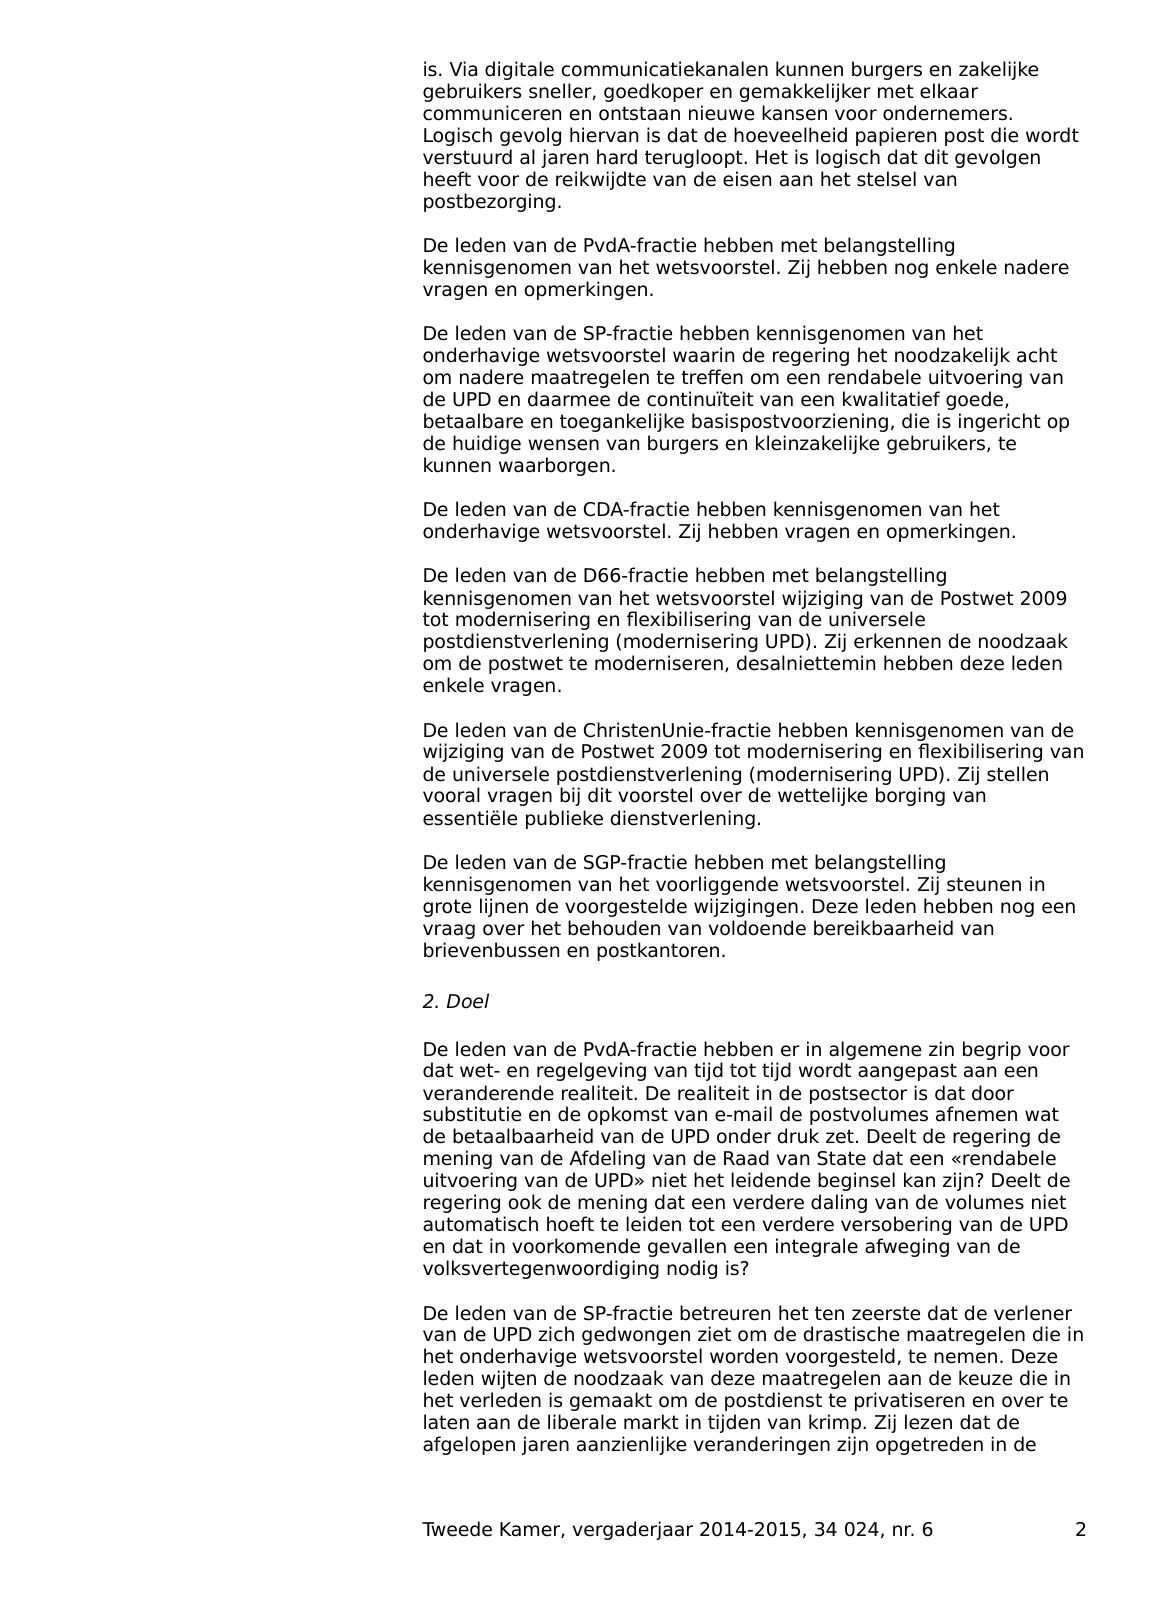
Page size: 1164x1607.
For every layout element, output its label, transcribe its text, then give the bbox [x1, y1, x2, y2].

subtitle 2. Doel [422, 991, 1087, 1013]
text De leden van de D66-fractie hebben met belangstelling kennisgenomen van het wetsvoorstel wijziging van de Postwet 2009 tot modernisering en flexibilisering van de universele postdienstverlening (modernisering UPD). Zij erkennen de noodzaak om de postwet te moderniseren, desalniettemin hebben deze leden enkele vragen. [422, 565, 1087, 697]
text De leden van de SP-fractie hebben kennisgenomen van het onderhavige wetsvoorstel waarin de regering het noodzakelijk acht om nadere maatregelen te treffen om een rendabele uitvoering van de UPD en daarmee de continuïteit van een kwalitatief goede, betaalbare en toegankelijke basispostvoorziening, die is ingericht op de huidige wensen van burgers en kleinzakelijke gebruikers, te kunnen waarborgen. [422, 323, 1087, 477]
text De leden van de SGP-fractie hebben met belangstelling kennisgenomen van het voorliggende wetsvoorstel. Zij steunen in grote lijnen de voorgestelde wijzigingen. Deze leden hebben nog een vraag over het behouden van voldoende bereikbaarheid van brievenbussen en postkantoren. [422, 852, 1087, 961]
text De leden van de CDA-fractie hebben kennisgenomen van het onderhavige wetsvoorstel. Zij hebben vragen en opmerkingen. [422, 499, 1087, 543]
text De leden van de SP-fractie betreuren het ten zeerste dat de verlener van de UPD zich gedwongen ziet om de drastische maatregelen die in het onderhavige wetsvoorstel worden voorgesteld, te nemen. Deze leden wijten de noodzaak van deze maatregelen aan de keuze die in het verleden is gemaakt om de postdienst te privatiseren en over te laten aan de liberale markt in tijden van krimp. Zij lezen dat de afgelopen jaren aanzienlijke veranderingen zijn opgetreden in de [422, 1302, 1087, 1456]
text De leden van de PvdA-fractie hebben er in algemene zin begrip voor dat wet- en regelgeving van tijd tot tijd wordt aangepast aan een veranderende realiteit. De realiteit in de postsector is dat door substitutie en de opkomst van e-mail de postvolumes afnemen wat de betaalbaarheid van de UPD onder druk zet. Deelt de regering de mening van de Afdeling van de Raad van State dat een «rendabele uitvoering van de UPD» niet het leidende beginsel kan zijn? Deelt de regering ook de mening dat een verdere daling van de volumes niet automatisch hoeft te leiden tot een verdere versobering van de UPD en dat in voorkomende gevallen een integrale afweging van de volksvertegenwoordiging nodig is? [422, 1038, 1087, 1280]
text De leden van de ChristenUnie-fractie hebben kennisgenomen van de wijziging van de Postwet 2009 tot modernisering en flexibilisering van de universele postdienstverlening (modernisering UPD). Zij stellen vooral vragen bij dit voorstel over de wettelijke borging van essentiële publieke dienstverlening. [422, 719, 1087, 829]
text is. Via digitale communicatiekanalen kunnen burgers en zakelijke gebruikers sneller, goedkoper en gemakkelijker met elkaar communiceren en ontstaan nieuwe kansen voor ondernemers. Logisch gevolg hiervan is dat de hoeveelheid papieren post die wordt verstuurd al jaren hard terugloopt. Het is logisch dat dit gevolgen heeft voor de reikwijdte van de eisen aan het stelsel van postbezorging. [422, 59, 1087, 213]
text De leden van de PvdA-fractie hebben met belangstelling kennisgenomen van het wetsvoorstel. Zij hebben nog enkele nadere vragen en opmerkingen. [422, 235, 1087, 301]
